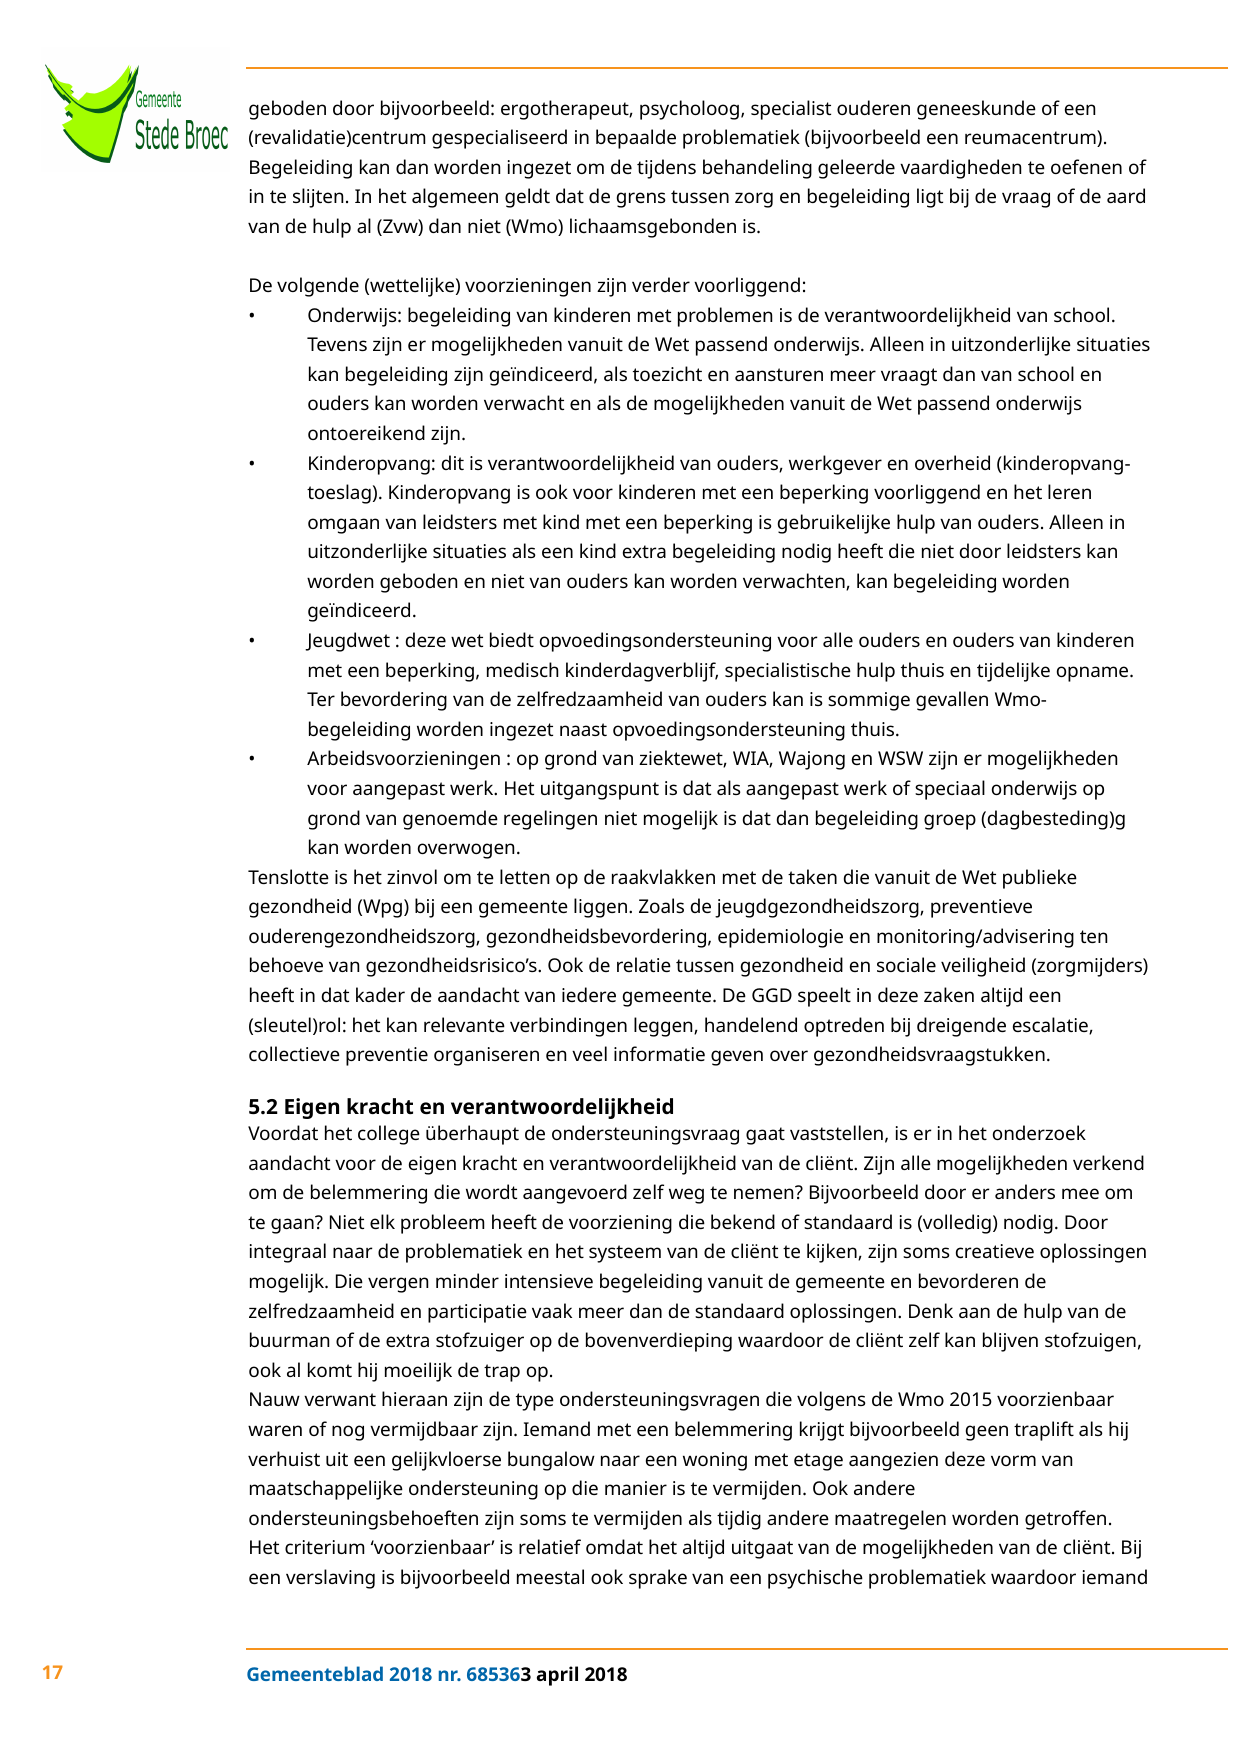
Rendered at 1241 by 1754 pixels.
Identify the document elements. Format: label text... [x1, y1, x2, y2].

list Jeugdwet : deze wet biedt opvoedingsondersteuning voor alle ouders en ouders van kinderen met een beperking, medisch kinderdagverblijf, specialistische hulp thuis en tijdelijke opname. Ter bevordering van de zelfredzaamheid van ouders kan is sommige gevallen Wmo-begeleiding worden ingezet naast opvoedingsondersteuning thuis. [248, 627, 1152, 742]
picture [41, 47, 231, 172]
text Tenslotte is het zinvol om te letten op de raakvlakken met de taken die vanuit de Wet publieke gezondheid (Wpg) bij een gemeente liggen. Zoals de jeugdgezondheidszorg, preventieve ouderengezondheidszorg, gezondheidsbevordering, epidemiologie en monitoring/advisering ten behoeve van gezondheidsrisico’s. Ook de relatie tussen gezondheid en sociale veiligheid (zorgmijders) heeft in dat kader de aandacht van iedere gemeente. De GGD speelt in deze zaken altijd een (sleutel)rol: het kan relevante verbindingen leggen, handelend optreden bij dreigende escalatie, collectieve preventie organiseren en veel informatie geven over gezondheidsvraagstukken. [248, 864, 1152, 1067]
text De volgende (wettelijke) voorzieningen zijn verder voorliggend: [248, 272, 1152, 298]
text geboden door bijvoorbeeld: ergotherapeut, psycholoog, specialist ouderen geneeskunde of een (revalidatie)centrum gespecialiseerd in bepaalde problematiek (bijvoorbeeld een reumacentrum). Begeleiding kan dan worden ingezet om de tijdens behandeling geleerde vaardigheden te oefenen of in te slijten. In het algemeen geldt dat de grens tussen zorg en begeleiding ligt bij de vraag of de aard van de hulp al (Zvw) dan niet (Wmo) lichaamsgebonden is. [248, 95, 1152, 239]
text 5.2 Eigen kracht en verantwoordelijkheid [248, 1092, 1152, 1120]
list Onderwijs: begeleiding van kinderen met problemen is de verantwoordelijkheid van school. Tevens zijn er mogelijkheden vanuit de Wet passend onderwijs. Alleen in uitzonderlijke situaties kan begeleiding zijn geïndiceerd, als toezicht en aansturen meer vraagt dan van school en ouders kan worden verwacht en als de mogelijkheden vanuit de Wet passend onderwijs ontoereikend zijn. [248, 302, 1152, 446]
text Voordat het college überhaupt de ondersteuningsvraag gaat vaststellen, is er in het onderzoek aandacht voor de eigen kracht en verantwoordelijkheid van de cliënt. Zijn alle mogelijkheden verkend om de belemmering die wordt aangevoerd zelf weg te nemen? Bijvoorbeeld door er anders mee om te gaan? Niet elk probleem heeft de voorziening die bekend of standaard is (volledig) nodig. Door integraal naar de problematiek en het systeem van de cliënt te kijken, zijn soms creatieve oplossingen mogelijk. Die vergen minder intensieve begeleiding vanuit de gemeente en bevorderen de zelfredzaamheid en participatie vaak meer dan de standaard oplossingen. Denk aan de hulp van de buurman of de extra stofzuiger op de bovenverdieping waardoor de cliënt zelf kan blijven stofzuigen, ook al komt hij moeilijk de trap op. [248, 1120, 1152, 1383]
text Het criterium ‘voorzienbaar’ is relatief omdat het altijd uitgaat van de mogelijkheden van de cliënt. Bij een verslaving is bijvoorbeeld meestal ook sprake van een psychische problematiek waardoor iemand [248, 1534, 1152, 1590]
list Kinderopvang: dit is verantwoordelijkheid van ouders, werkgever en overheid (kinderopvang-toeslag). Kinderopvang is ook voor kinderen met een beperking voorliggend en het leren omgaan van leidsters met kind met een beperking is gebruikelijke hulp van ouders. Alleen in uitzonderlijke situaties als een kind extra begeleiding nodig heeft die niet door leidsters kan worden geboden en niet van ouders kan worden verwachten, kan begeleiding worden geïndiceerd. [248, 450, 1152, 623]
list Arbeidsvoorzieningen : op grond van ziektewet, WIA, Wajong en WSW zijn er mogelijkheden voor aangepast werk. Het uitgangspunt is dat als aangepast werk of speciaal onderwijs op grond van genoemde regelingen niet mogelijk is dat dan begeleiding groep (dagbesteding)g kan worden overwogen. [248, 746, 1152, 860]
text Nauw verwant hieraan zijn de type ondersteuningsvragen die volgens de Wmo 2015 voorzienbaar waren of nog vermijdbaar zijn. Iemand met een belemmering krijgt bijvoorbeeld geen traplift als hij verhuist uit een gelijkvloerse bungalow naar een woning met etage aangezien deze vorm van maatschappelijke ondersteuning op die manier is te vermijden. Ook andere ondersteuningsbehoeften zijn soms te vermijden als tijdig andere maatregelen worden getroffen. [248, 1387, 1152, 1531]
